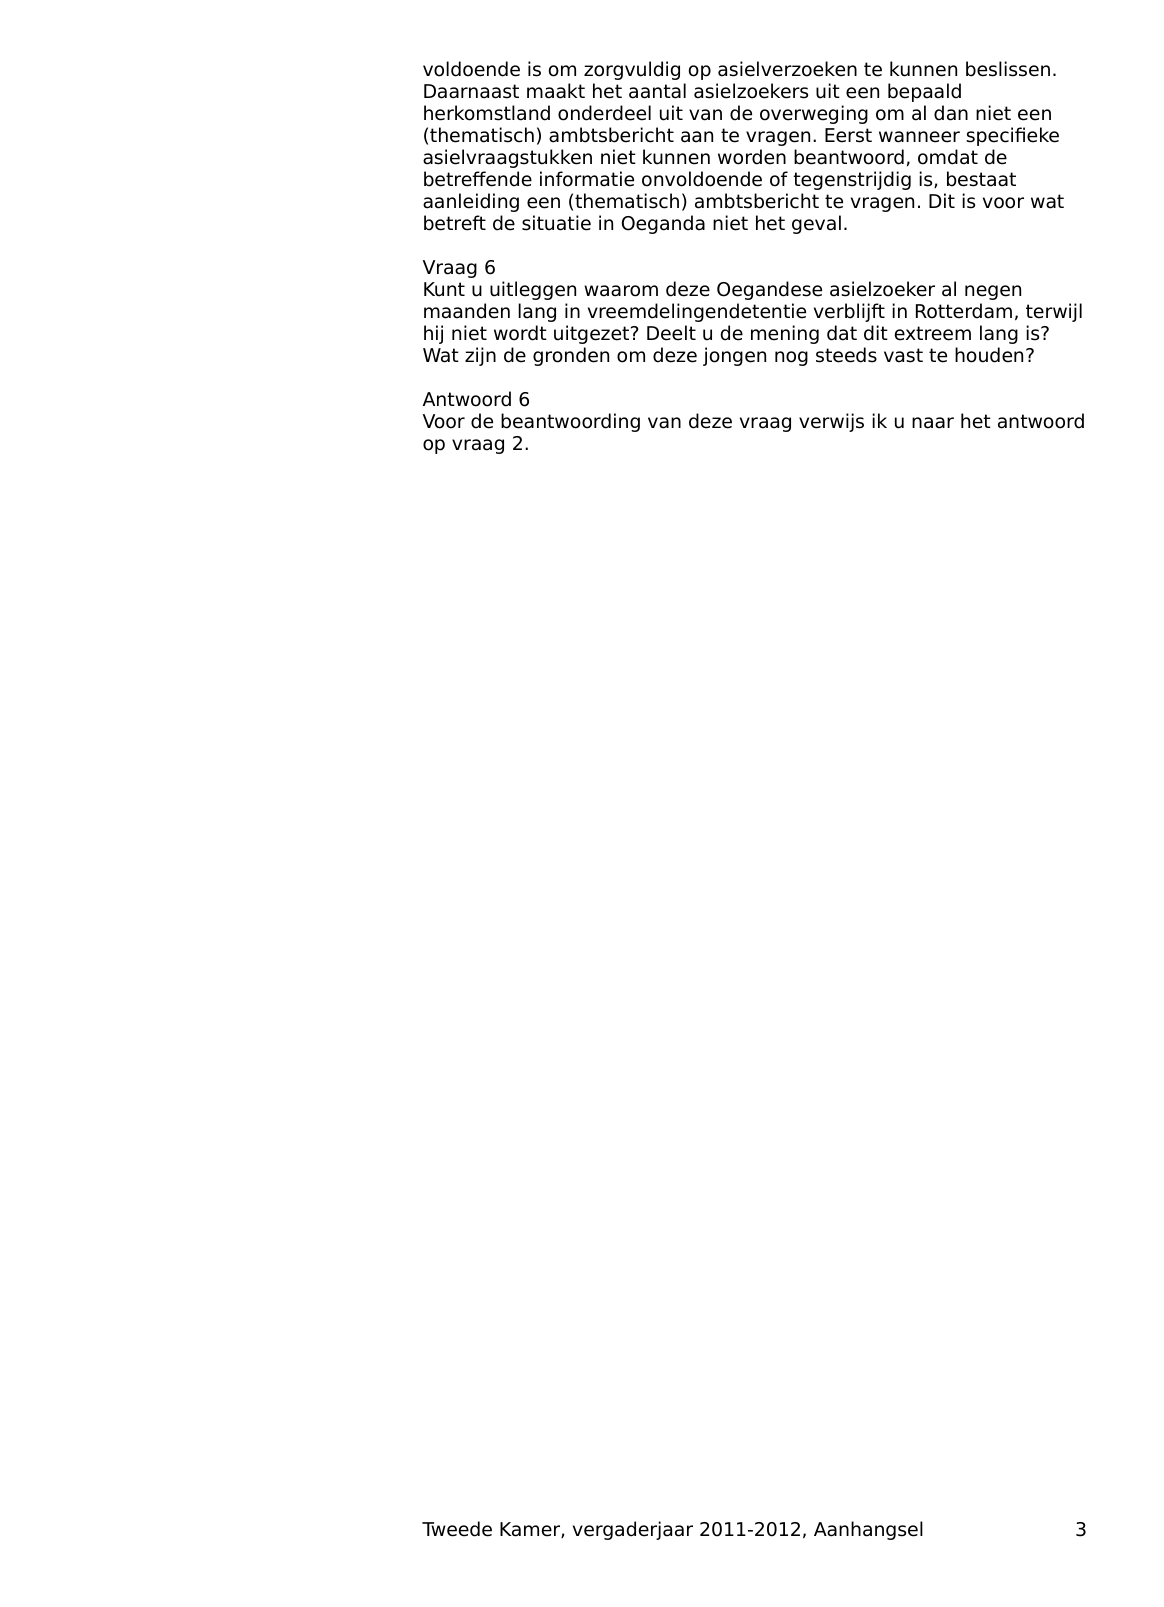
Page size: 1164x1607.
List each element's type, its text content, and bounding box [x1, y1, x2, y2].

text Vraag 6 [422, 257, 1087, 279]
text Antwoord 6 [422, 389, 1087, 411]
text Voor de beantwoording van deze vraag verwijs ik u naar het antwoord op vraag 2. [422, 411, 1087, 455]
text Kunt u uitleggen waarom deze Oegandese asielzoeker al negen maanden lang in vreemdelingendetentie verblijft in Rotterdam, terwijl hij niet wordt uitgezet? Deelt u de mening dat dit extreem lang is? Wat zijn de gronden om deze jongen nog steeds vast te houden? [422, 279, 1087, 367]
text voldoende is om zorgvuldig op asielverzoeken te kunnen beslissen. Daarnaast maakt het aantal asielzoekers uit een bepaald herkomstland onderdeel uit van de overweging om al dan niet een (thematisch) ambtsbericht aan te vragen. Eerst wanneer specifieke asielvraagstukken niet kunnen worden beantwoord, omdat de betreffende informatie onvoldoende of tegenstrijdig is, bestaat aanleiding een (thematisch) ambtsbericht te vragen. Dit is voor wat betreft de situatie in Oeganda niet het geval. [422, 59, 1087, 235]
